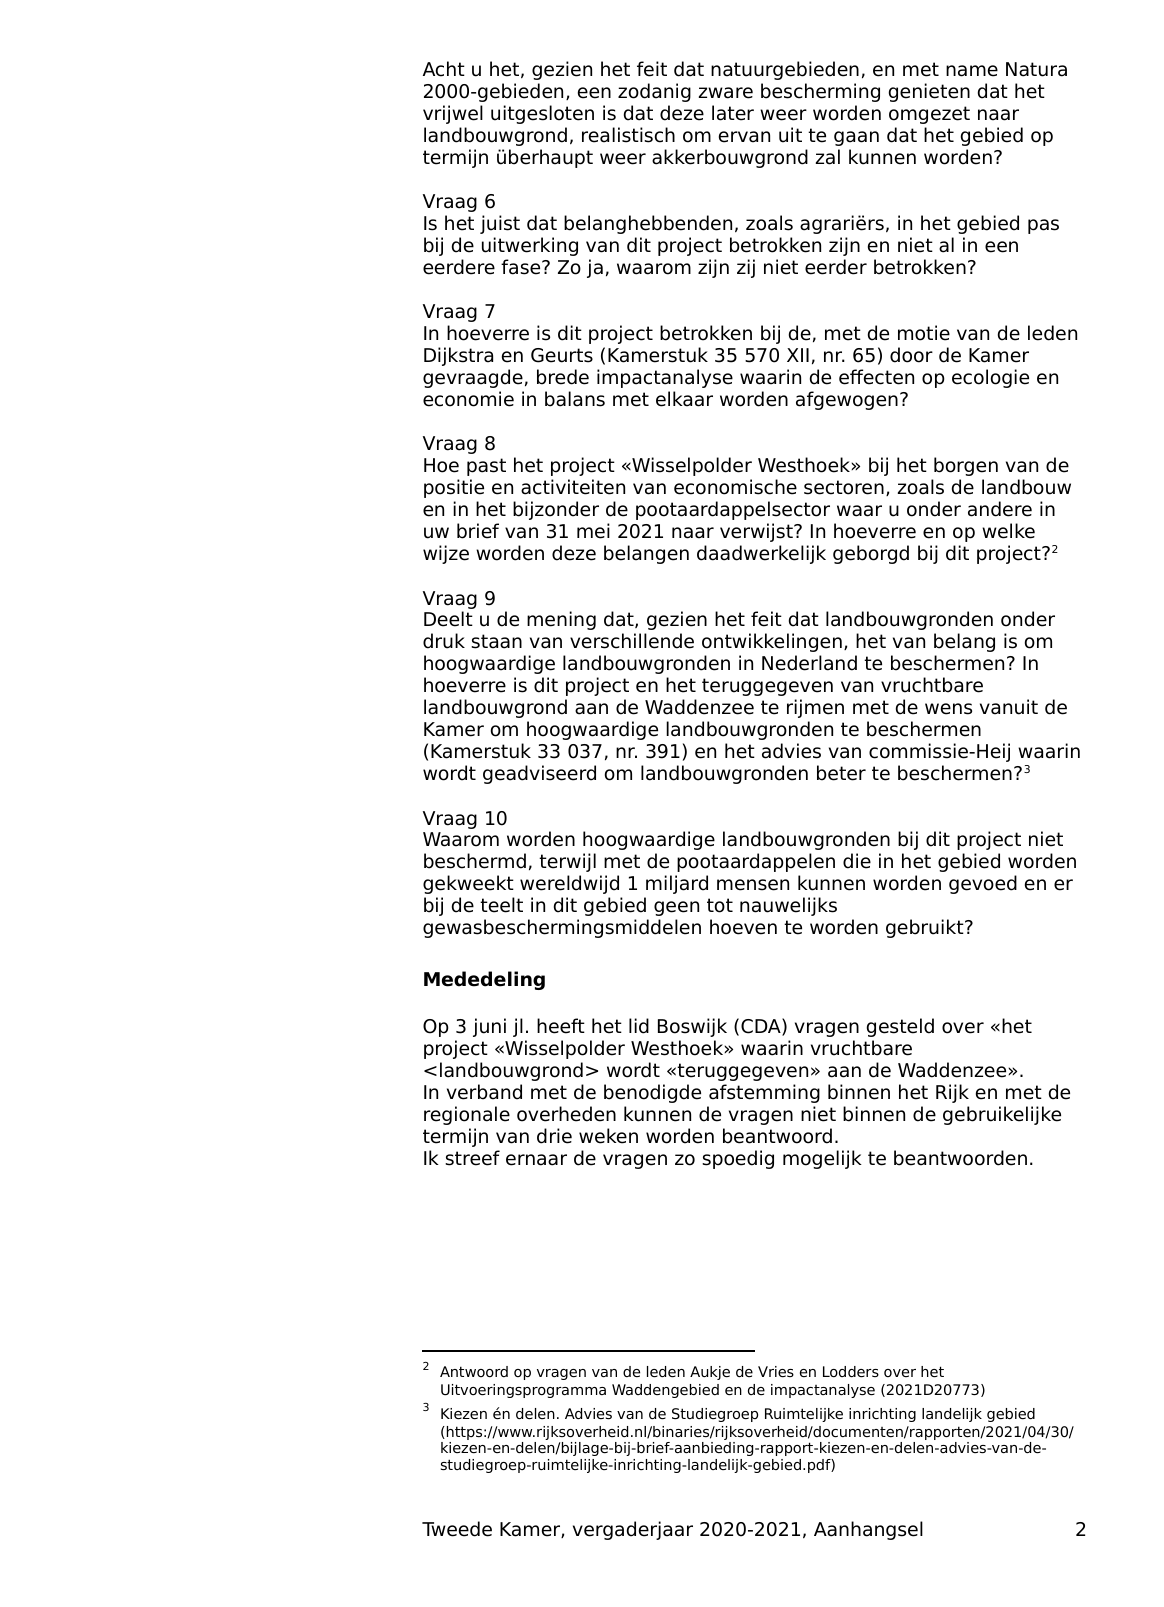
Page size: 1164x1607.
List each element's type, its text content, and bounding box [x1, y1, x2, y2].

text Op 3 juni jl. heeft het lid Boswijk (CDA) vragen gesteld over «het project «Wisselpolder Westhoek» waarin vruchtbare <landbouwgrond> wordt «teruggegeven» aan de Waddenzee». [422, 1016, 1087, 1082]
text Is het juist dat belanghebbenden, zoals agrariërs, in het gebied pas bij de uitwerking van dit project betrokken zijn en niet al in een eerdere fase? Zo ja, waarom zijn zij niet eerder betrokken? [422, 213, 1087, 279]
text Vraag 10 [422, 807, 1087, 829]
text Antwoord op vragen van de leden Aukje de Vries en Lodders over het Uitvoeringsprogramma Waddengebied en de impactanalyse (2021D20773) [422, 1360, 1087, 1399]
subtitle Mededeling [422, 969, 1087, 991]
text Vraag 9 [422, 587, 1087, 609]
text Deelt u de mening dat, gezien het feit dat landbouwgronden onder druk staan van verschillende ontwikkelingen, het van belang is om hoogwaardige landbouwgronden in Nederland te beschermen? In hoeverre is dit project en het teruggegeven van vruchtbare landbouwgrond aan de Waddenzee te rijmen met de wens vanuit de Kamer om hoogwaardige landbouwgronden te beschermen (Kamerstuk 33 037, nr. 391) en het advies van commissie-Heij waarin wordt geadviseerd om landbouwgronden beter te beschermen? [422, 609, 1087, 785]
text Vraag 8 [422, 433, 1087, 455]
text In verband met de benodigde afstemming binnen het Rijk en met de regionale overheden kunnen de vragen niet binnen de gebruikelijke termijn van drie weken worden beantwoord. [422, 1082, 1087, 1148]
text Acht u het, gezien het feit dat natuurgebieden, en met name Natura 2000-gebieden, een zodanig zware bescherming genieten dat het vrijwel uitgesloten is dat deze later weer worden omgezet naar landbouwgrond, realistisch om ervan uit te gaan dat het gebied op termijn überhaupt weer akkerbouwgrond zal kunnen worden? [422, 59, 1087, 169]
text Ik streef ernaar de vragen zo spoedig mogelijk te beantwoorden. [422, 1148, 1087, 1170]
text Waarom worden hoogwaardige landbouwgronden bij dit project niet beschermd, terwijl met de pootaardappelen die in het gebied worden gekweekt wereldwijd 1 miljard mensen kunnen worden gevoed en er bij de teelt in dit gebied geen tot nauwelijks gewasbeschermingsmiddelen hoeven te worden gebruikt? [422, 829, 1087, 939]
text Vraag 7 [422, 301, 1087, 323]
text In hoeverre is dit project betrokken bij de, met de motie van de leden Dijkstra en Geurts (Kamerstuk 35 570 XII, nr. 65) door de Kamer gevraagde, brede impactanalyse waarin de effecten op ecologie en economie in balans met elkaar worden afgewogen? [422, 323, 1087, 411]
text Hoe past het project «Wisselpolder Westhoek» bij het borgen van de positie en activiteiten van economische sectoren, zoals de landbouw en in het bijzonder de pootaardappelsector waar u onder andere in uw brief van 31 mei 2021 naar verwijst? In hoeverre en op welke wijze worden deze belangen daadwerkelijk geborgd bij dit project? [422, 455, 1087, 565]
text Kiezen én delen. Advies van de Studiegroep Ruimtelijke inrichting landelijk gebied (https://www.rijksoverheid.nl/binaries/rijksoverheid/documenten/rapporten/2021/04/30/kiezen-en-delen/bijlage-bij-brief-aanbieding-rapport-kiezen-en-delen-advies-van-de-studiegroep-ruimtelijke-inrichting-landelijk-gebied.pdf) [422, 1402, 1087, 1474]
text Vraag 6 [422, 191, 1087, 213]
